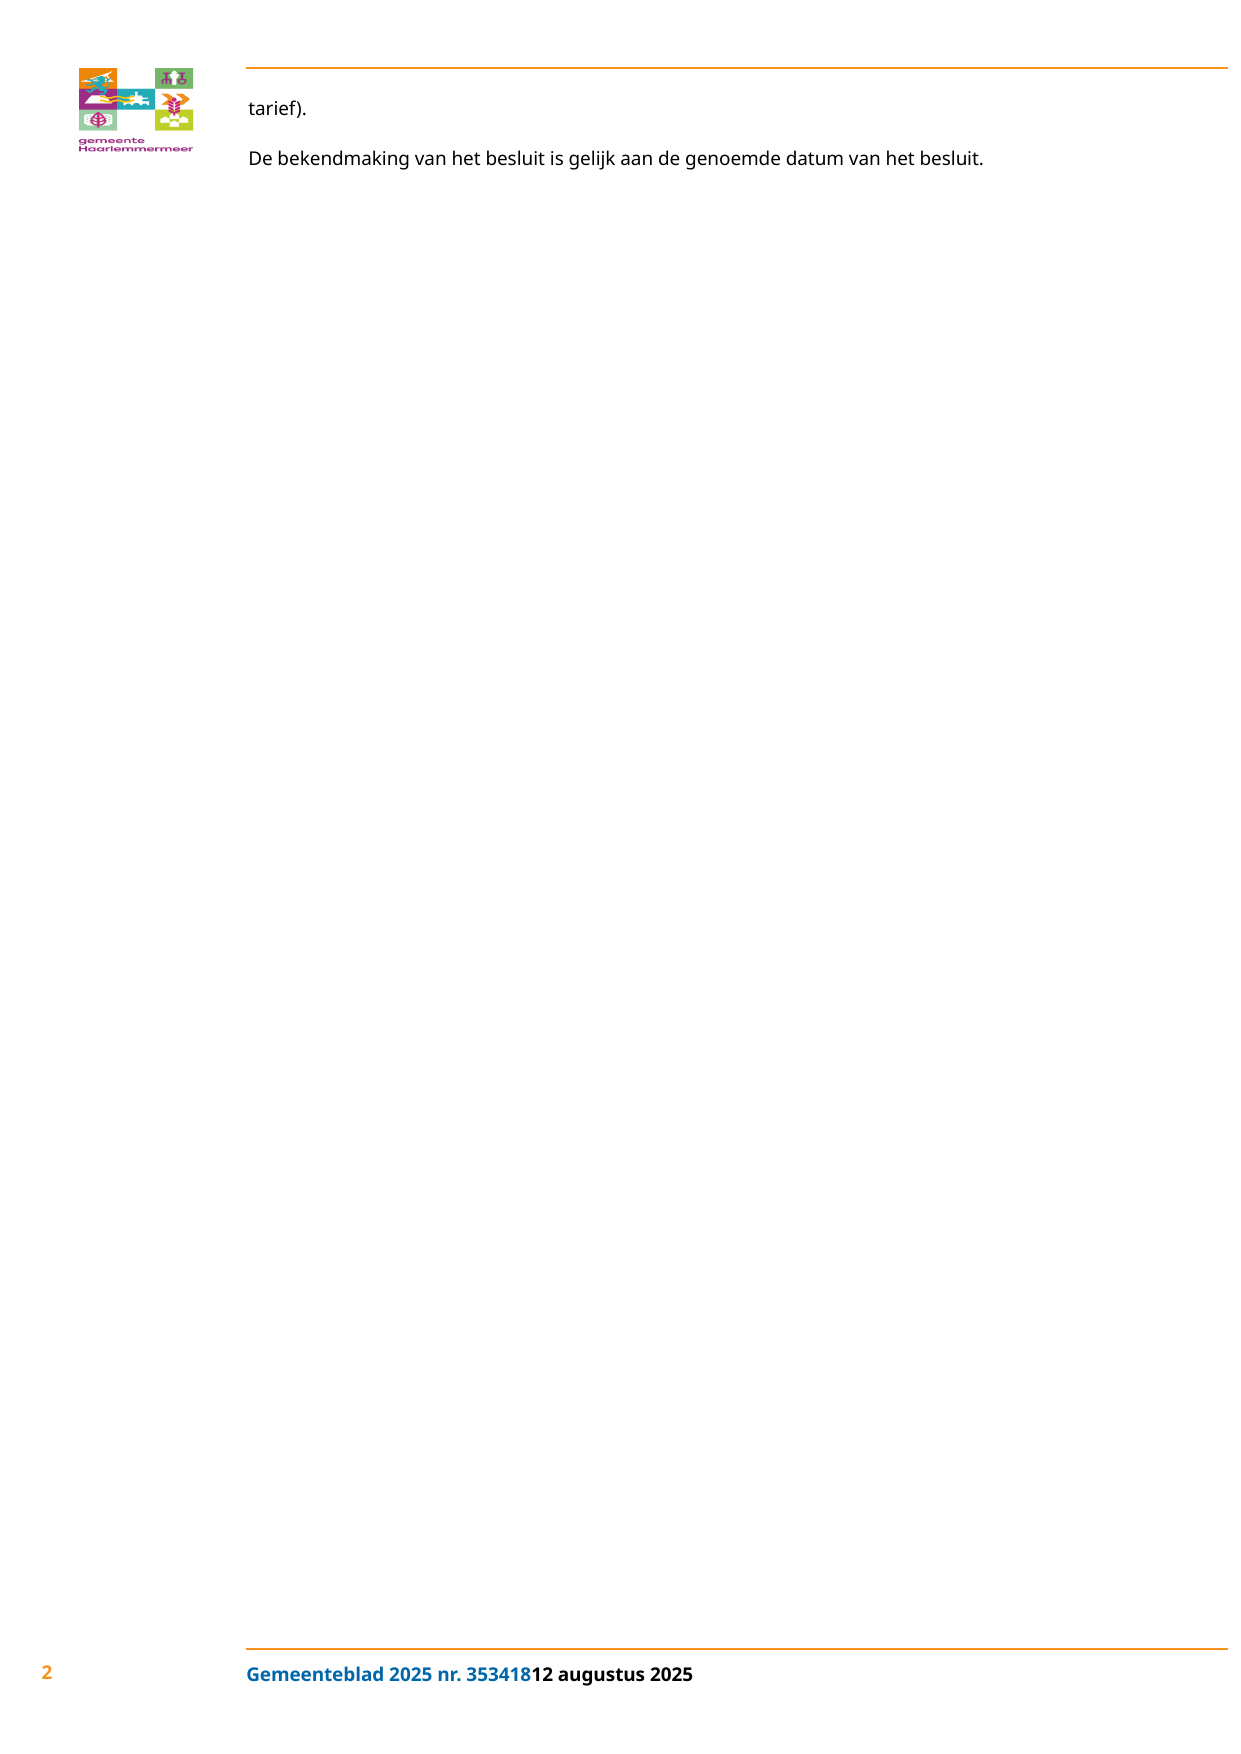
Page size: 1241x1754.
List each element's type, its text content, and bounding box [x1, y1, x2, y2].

picture [41, 47, 231, 172]
text tarief). [248, 95, 1152, 121]
text De bekendmaking van het besluit is gelijk aan de genoemde datum van het besluit. [248, 145, 1152, 171]
